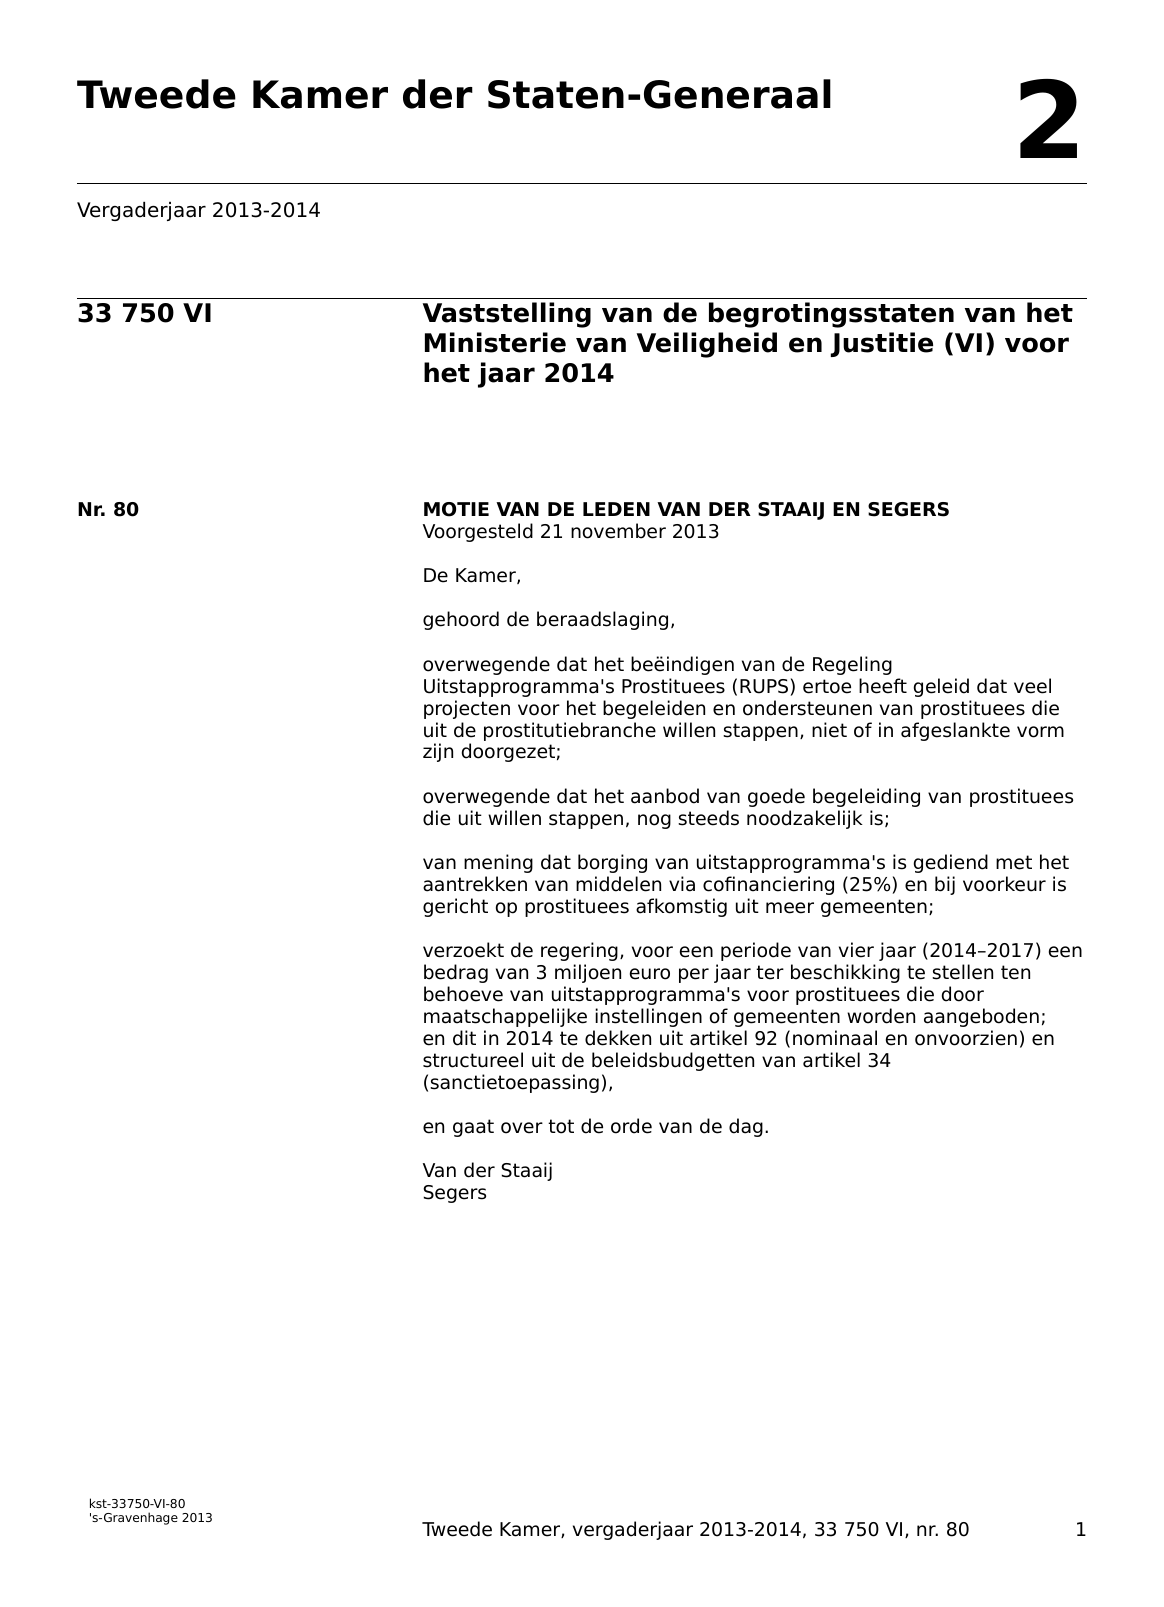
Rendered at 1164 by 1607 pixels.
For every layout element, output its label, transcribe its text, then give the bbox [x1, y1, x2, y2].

table_header Tweede Kamer der Staten-Generaal [77, 59, 886, 183]
text en gaat over tot de orde van de dag. [422, 1116, 1087, 1138]
subtitle Nr. 80 MOTIE VAN DE LEDEN VAN DER STAAIJ EN SEGERS [77, 499, 1087, 521]
text Segers [422, 1182, 1087, 1204]
text 's-Gravenhage 2013 [88, 1511, 323, 1525]
text verzoekt de regering, voor een periode van vier jaar (2014–2017) een bedrag van 3 miljoen euro per jaar ter beschikking te stellen ten behoeve van uitstapprogramma's voor prostituees die door maatschappelijke instellingen of gemeenten worden aangeboden; [422, 940, 1087, 1028]
text Van der Staaij [422, 1160, 1087, 1182]
text van mening dat borging van uitstapprogramma's is gediend met het aantrekken van middelen via cofinanciering (25%) en bij voorkeur is gericht op prostituees afkomstig uit meer gemeenten; [422, 852, 1087, 918]
text Voorgesteld 21 november 2013 [422, 521, 1087, 543]
table_header 2 [886, 59, 1087, 183]
text overwegende dat het beëindigen van de Regeling Uitstapprogramma's Prostituees (RUPS) ertoe heeft geleid dat veel projecten voor het begeleiden en ondersteunen van prostituees die uit de prostitutiebranche willen stappen, niet of in afgeslankte vorm zijn doorgezet; [422, 653, 1087, 763]
text De Kamer, [422, 565, 1087, 587]
subtitle 33 750 VI Vaststelling van de begrotingsstaten van het Ministerie van Veiligheid en Justitie (VI) voor het jaar 2014 [77, 299, 1087, 388]
table_cell Vergaderjaar 2013-2014 [77, 184, 1087, 298]
text gehoord de beraadslaging, [422, 609, 1087, 631]
text kst-33750-VI-80 [88, 1497, 323, 1511]
text overwegende dat het aanbod van goede begeleiding van prostituees die uit willen stappen, nog steeds noodzakelijk is; [422, 786, 1087, 829]
text en dit in 2014 te dekken uit artikel 92 (nominaal en onvoorzien) en structureel uit de beleidsbudgetten van artikel 34 (sanctietoepassing), [422, 1028, 1087, 1094]
